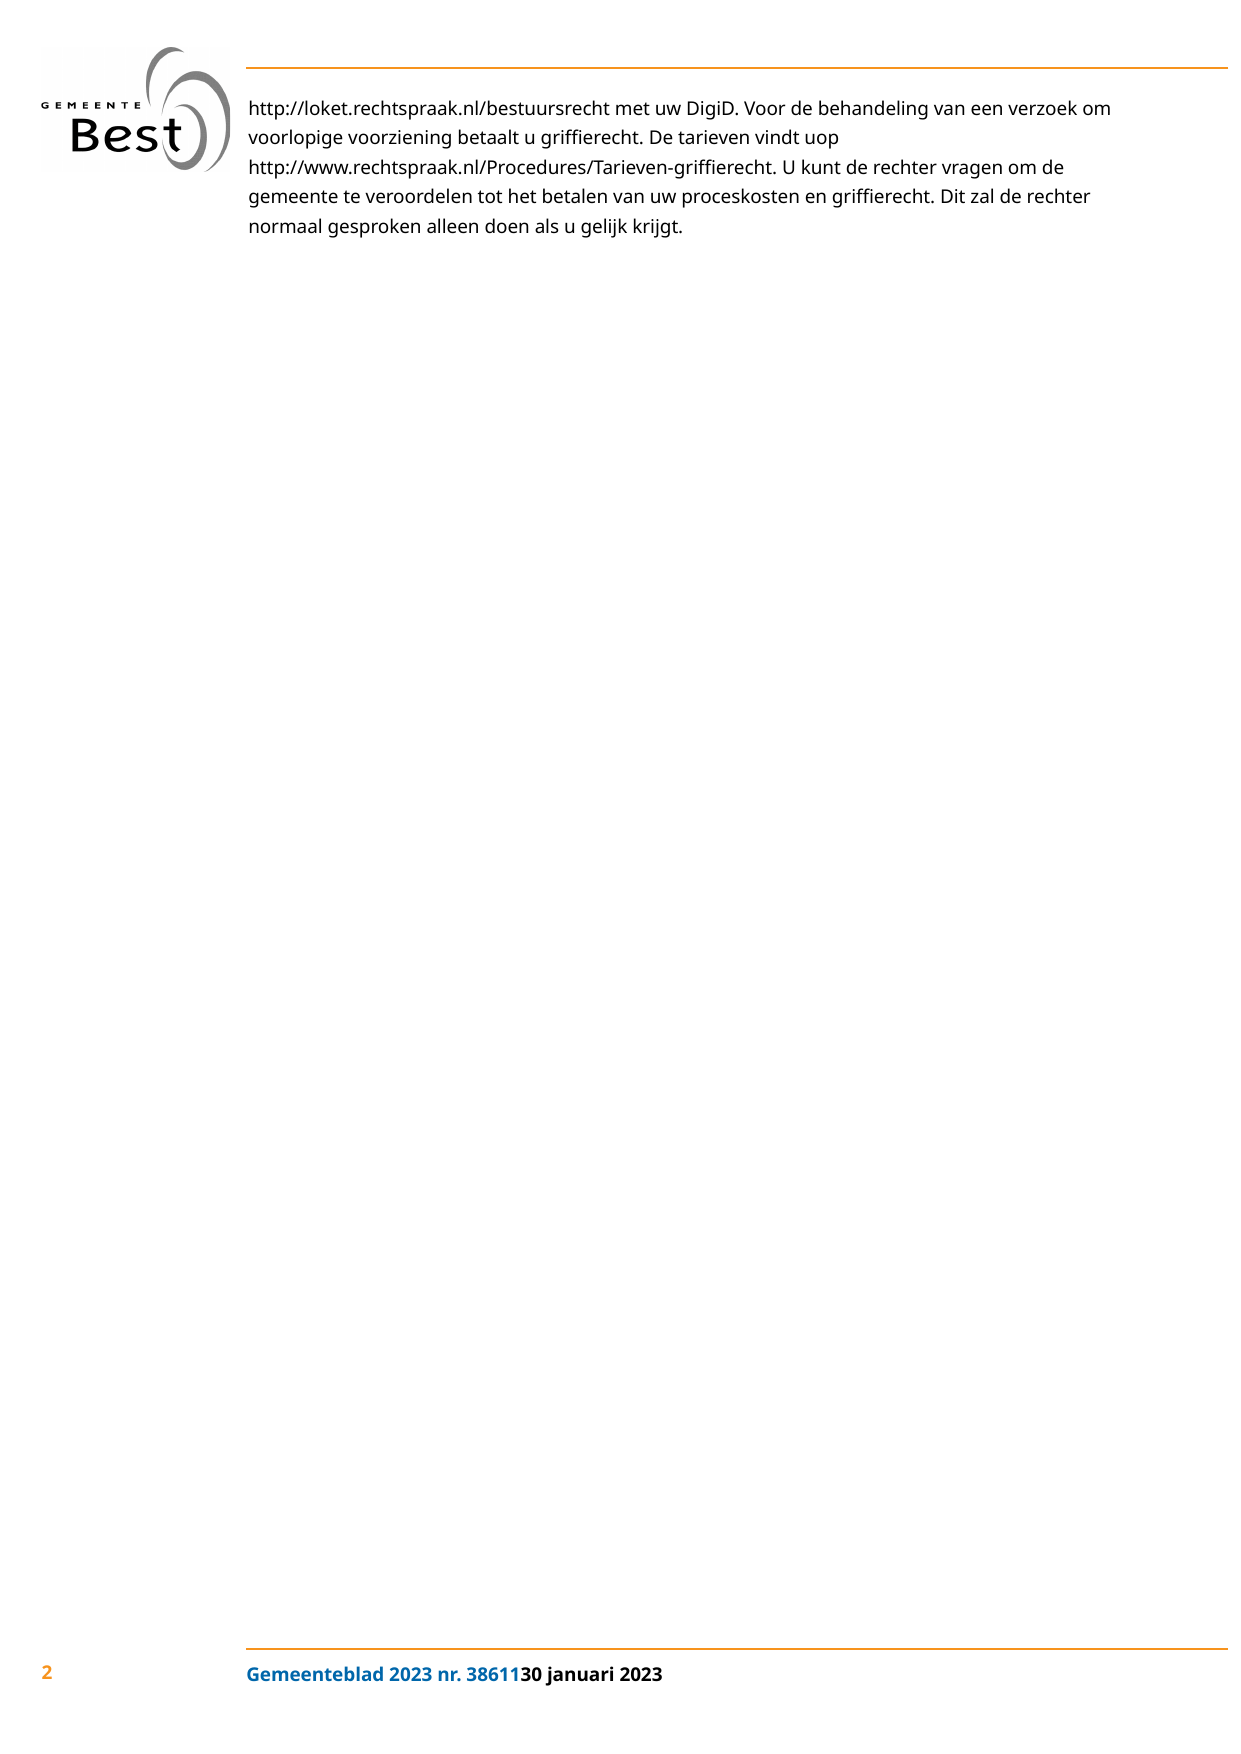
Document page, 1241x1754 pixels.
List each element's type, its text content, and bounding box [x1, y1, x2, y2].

picture [41, 47, 231, 172]
text http://loket.rechtspraak.nl/bestuursrecht met uw DigiD. Voor de behandeling van een verzoek om voorlopige voorziening betaalt u griffierecht. De tarieven vindt uop http://www.rechtspraak.nl/Procedures/Tarieven-griffierecht. U kunt de rechter vragen om de gemeente te veroordelen tot het betalen van uw proceskosten en griffierecht. Dit zal de rechter normaal gesproken alleen doen als u gelijk krijgt. [248, 95, 1152, 239]
